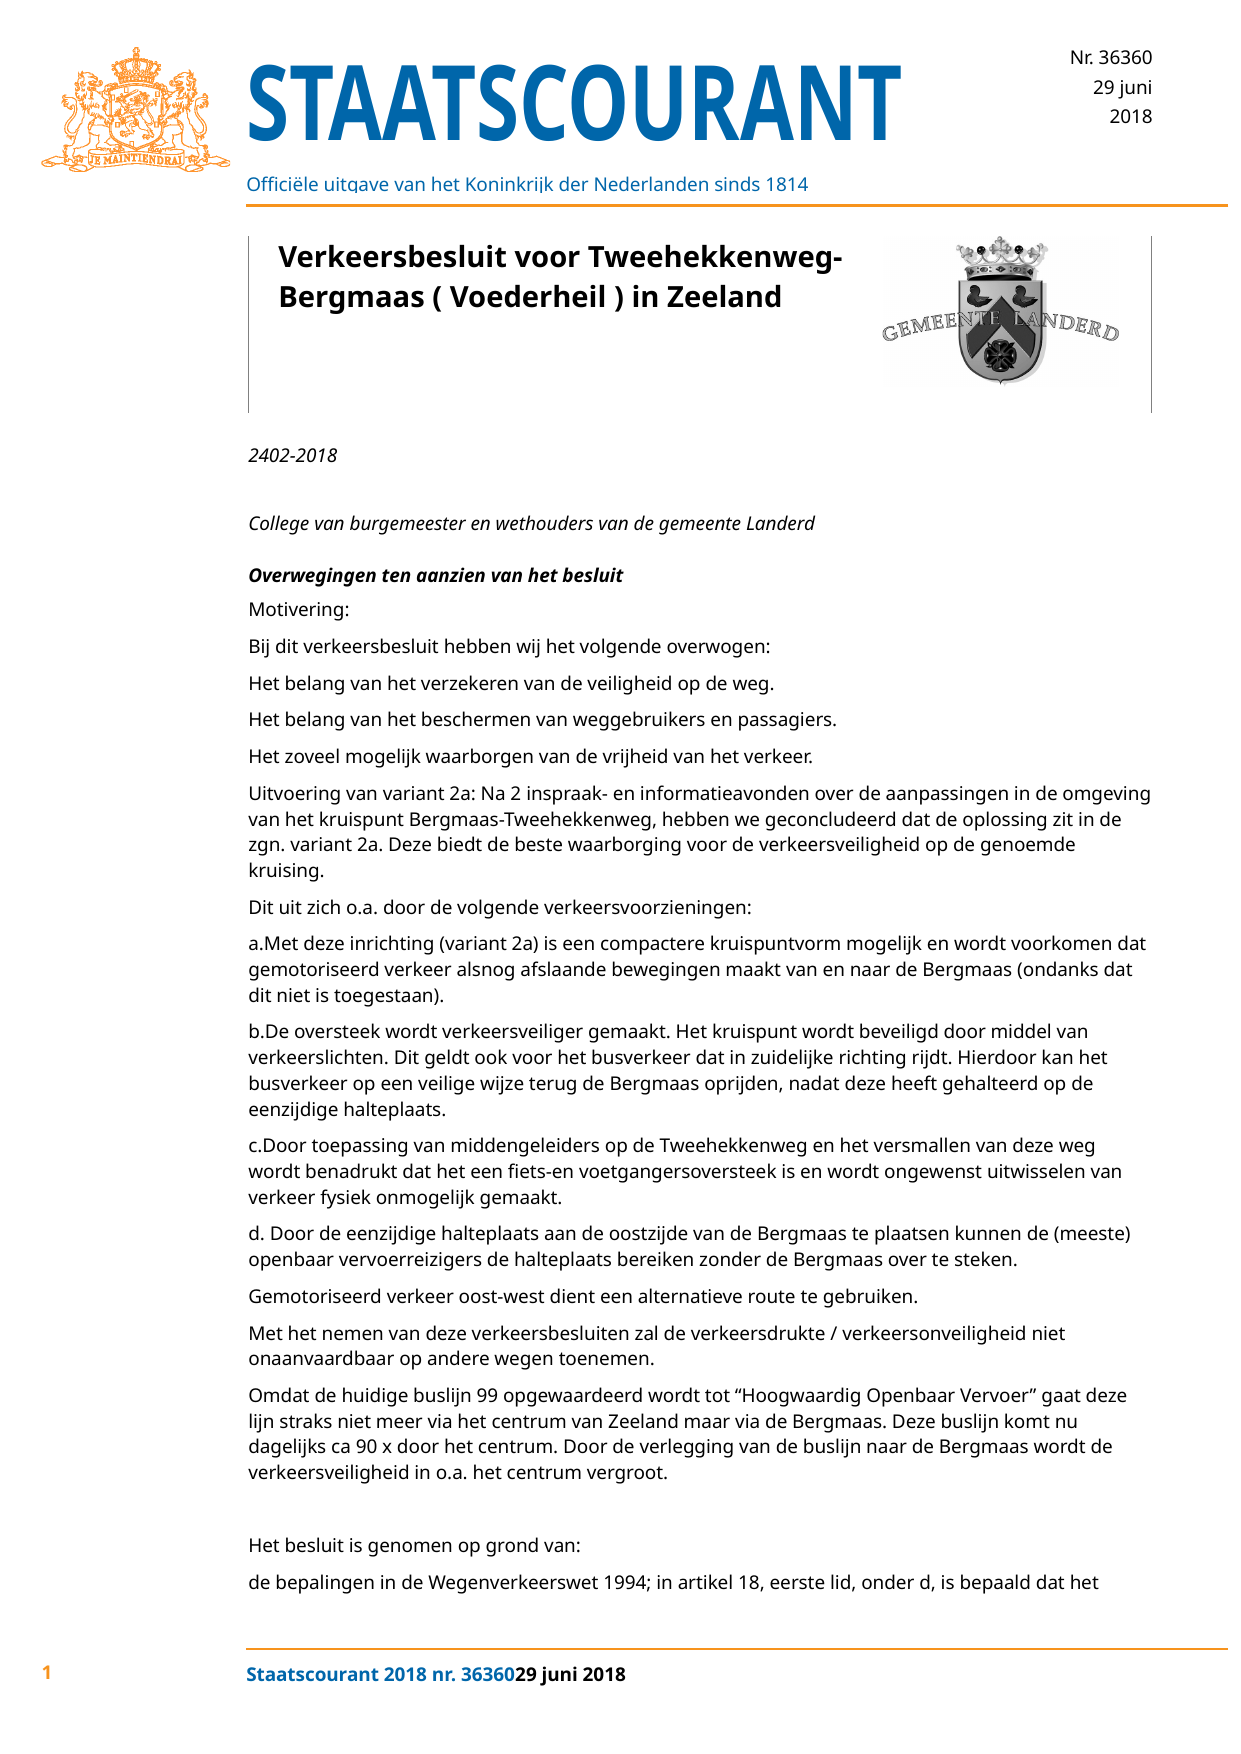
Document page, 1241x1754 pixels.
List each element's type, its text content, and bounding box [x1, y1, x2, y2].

text Het zoveel mogelijk waarborgen van de vrijheid van het verkeer. [248, 743, 1152, 769]
text 2402-2018 [248, 442, 1152, 468]
text Het belang van het beschermen van weggebruikers en passagiers. [248, 707, 1152, 732]
text Dit uit zich o.a. door de volgende verkeersvoorzieningen: [248, 894, 1152, 919]
text Gemotoriseerd verkeer oost-west dient een alternatieve route te gebruiken. [248, 1283, 1152, 1309]
picture [41, 47, 231, 172]
text Motivering: [248, 597, 1152, 622]
text Het besluit is genomen op grond van: [248, 1533, 1152, 1558]
text Met het nemen van deze verkeersbesluiten zal de verkeersdrukte / verkeersonveiligheid niet onaanvaardbaar op andere wegen toenemen. [248, 1320, 1152, 1371]
table_header Verkeersbesluit voor Tweehekkenweg-Bergmaas ( Voederheil ) in Zeeland [249, 236, 850, 413]
text Omdat de huidige buslijn 99 opgewaardeerd wordt tot “Hoogwaardig Openbaar Vervoer” gaat deze lijn straks niet meer via het centrum van Zeeland maar via de Bergmaas. Deze buslijn komt nu dagelijks ca 90 x door het centrum. Door de verlegging van de buslijn naar de Bergmaas wordt de verkeersveiligheid in o.a. het centrum vergroot. [248, 1382, 1152, 1485]
text Bij dit verkeersbesluit hebben wij het volgende overwogen: [248, 633, 1152, 659]
text Overwegingen ten aanzien van het besluit [248, 563, 1152, 588]
text c.Door toepassing van middengeleiders op de Tweehekkenweg en het versmallen van deze weg wordt benadrukt dat het een fiets-en voetgangersoversteek is en wordt ongewenst uitwisselen van verkeer fysiek onmogelijk gemaakt. [248, 1132, 1152, 1210]
text d. Door de eenzijdige halteplaats aan de oostzijde van de Bergmaas te plaatsen kunnen de (meeste) openbaar vervoerreizigers de halteplaats bereiken zonder de Bergmaas over te steken. [248, 1221, 1152, 1272]
text Uitvoering van variant 2a: Na 2 inspraak- en informatieavonden over de aanpassingen in de omgeving van het kruispunt Bergmaas-Tweehekkenweg, hebben we geconcludeerd dat de oplossing zit in de zgn. variant 2a. Deze biedt de beste waarborging voor de verkeersveiligheid op de genoemde kruising. [248, 780, 1152, 883]
text Het belang van het verzekeren van de veiligheid op de weg. [248, 670, 1152, 696]
text a.Met deze inrichting (variant 2a) is een compactere kruispuntvorm mogelijk en wordt voorkomen dat gemotoriseerd verkeer alsnog afslaande bewegingen maakt van en naar de Bergmaas (ondanks dat dit niet is toegestaan). [248, 931, 1152, 1008]
text College van burgemeester en wethouders van de gemeente Landerd [248, 510, 1152, 536]
text b.De oversteek wordt verkeersveiliger gemaakt. Het kruispunt wordt beveiligd door middel van verkeerslichten. Dit geldt ook voor het busverkeer dat in zuidelijke richting rijdt. Hierdoor kan het busverkeer op een veilige wijze terug de Bergmaas oprijden, nadat deze heeft gehalteerd op de eenzijdige halteplaats. [248, 1019, 1152, 1122]
table_header [850, 236, 1151, 413]
picture [882, 236, 1119, 387]
text de bepalingen in de Wegenverkeerswet 1994; in artikel 18, eerste lid, onder d, is bepaald dat het [248, 1569, 1152, 1595]
